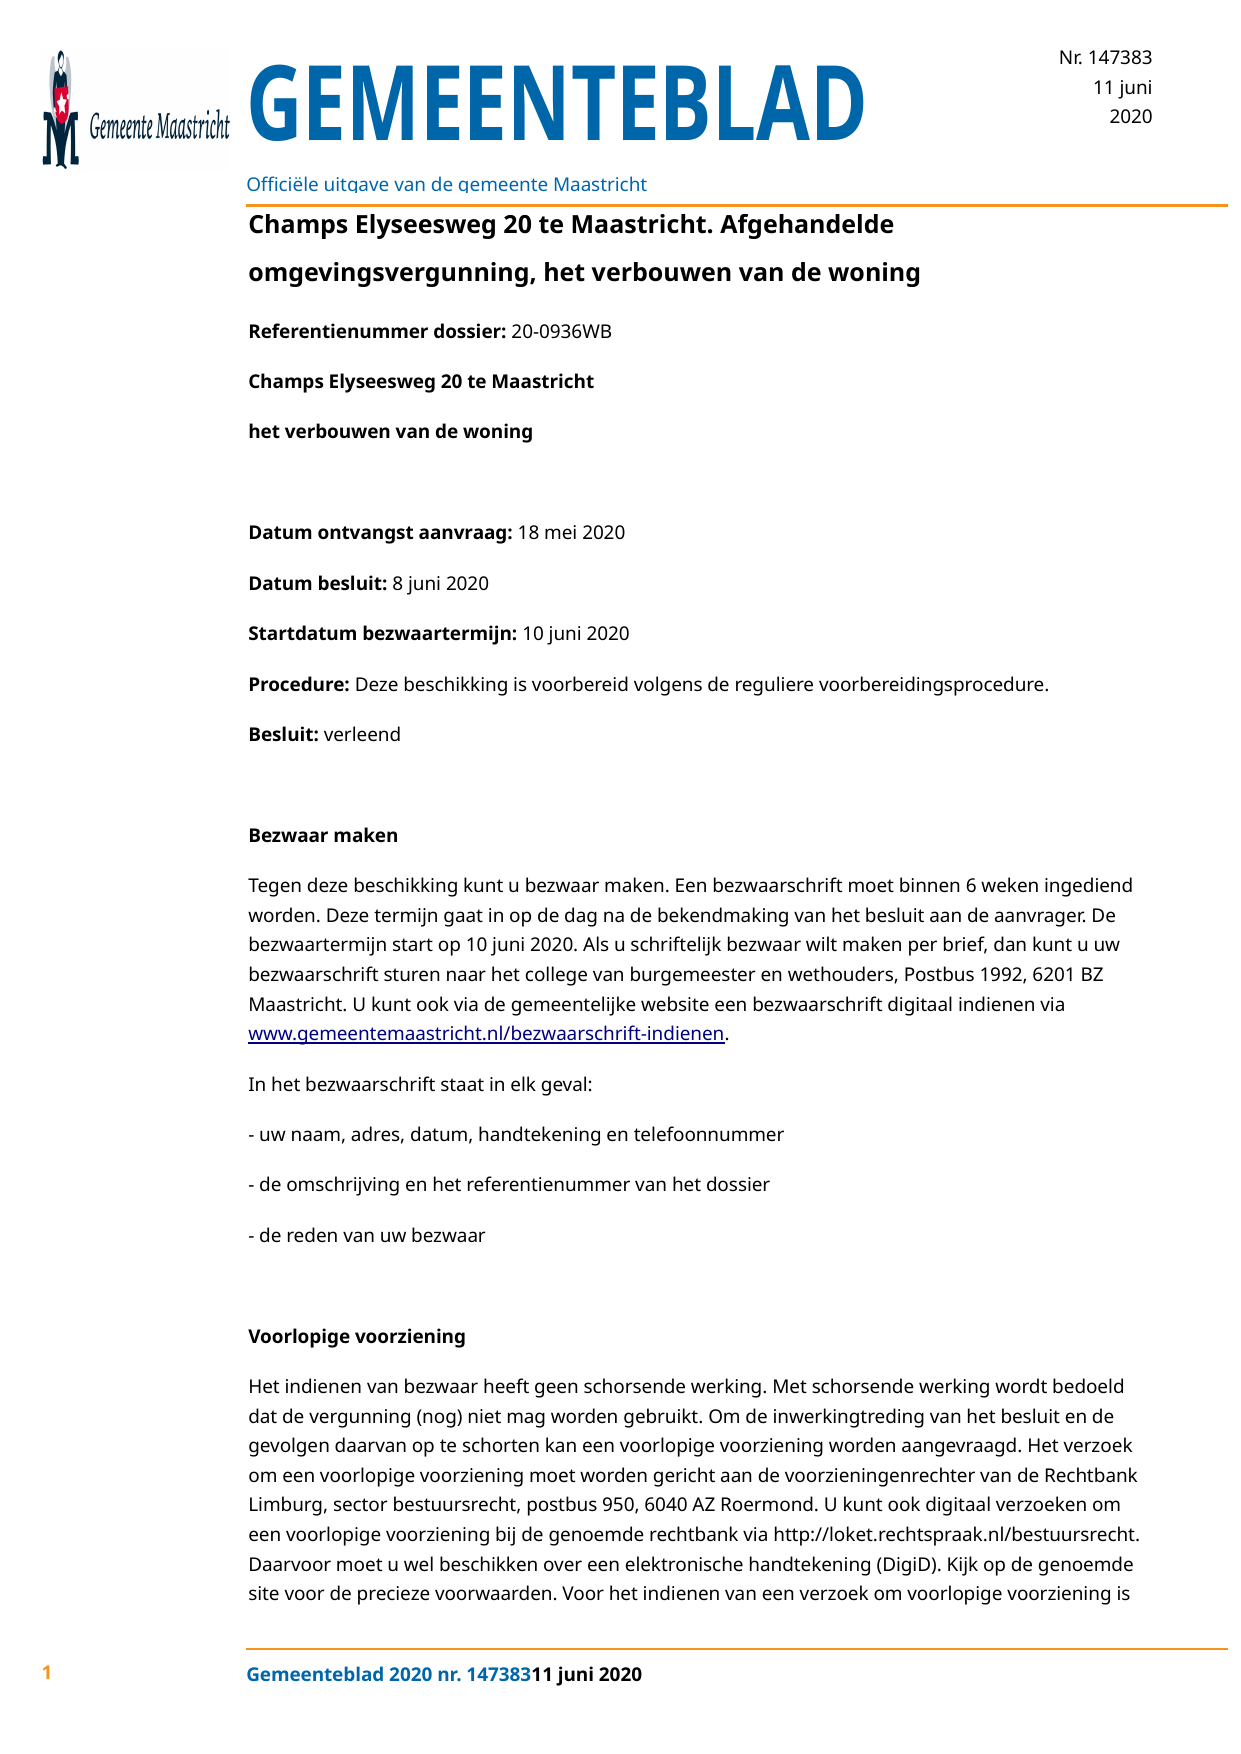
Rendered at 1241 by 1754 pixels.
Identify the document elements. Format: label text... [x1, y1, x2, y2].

text Champs Elyseesweg 20 te Maastricht [248, 368, 1152, 394]
text Startdatum bezwaartermijn: 10 juni 2020 [248, 620, 1152, 646]
text Het indienen van bezwaar heeft geen schorsende werking. Met schorsende werking wordt bedoeld dat de vergunning (nog) niet mag worden gebruikt. Om de inwerkingtreding van het besluit en de gevolgen daarvan op te schorten kan een voorlopige voorziening worden aangevraagd. Het verzoek om een voorlopige voorziening moet worden gericht aan de voorzieningenrechter van de Rechtbank Limburg, sector bestuursrecht, postbus 950, 6040 AZ Roermond. U kunt ook digitaal verzoeken om een voorlopige voorziening bij de genoemde rechtbank via http://loket.rechtspraak.nl/bestuursrecht. Daarvoor moet u wel beschikken over een elektronische handtekening (DigiD). Kijk op de genoemde site voor de precieze voorwaarden. Voor het indienen van een verzoek om voorlopige voorziening is [248, 1373, 1152, 1606]
text - uw naam, adres, datum, handtekening en telefoonnummer [248, 1121, 1152, 1147]
text Referentienummer dossier: 20-0936WB [248, 318, 1152, 344]
text In het bezwaarschrift staat in elk geval: [248, 1071, 1152, 1097]
text Voorlopige voorziening [248, 1323, 1152, 1349]
text het verbouwen van de woning [248, 419, 1152, 444]
text Besluit: verleend [248, 721, 1152, 747]
text Procedure: Deze beschikking is voorbereid volgens de reguliere voorbereidingsprocedure. [248, 671, 1152, 697]
text - de reden van uw bezwaar [248, 1222, 1152, 1248]
text Champs Elyseesweg 20 te Maastricht. Afgehandelde omgevingsvergunning, het verbouwen van de woning [248, 207, 1152, 288]
text Datum besluit: 8 juni 2020 [248, 570, 1152, 596]
picture [41, 47, 231, 172]
text Tegen deze beschikking kunt u bezwaar maken. Een bezwaarschrift moet binnen 6 weken ingediend worden. Deze termijn gaat in op de dag na de bekendmaking van het besluit aan de aanvrager. De bezwaartermijn start op 10 juni 2020. Als u schriftelijk bezwaar wilt maken per brief, dan kunt u uw bezwaarschrift sturen naar het college van burgemeester en wethouders, Postbus 1992, 6201 BZ Maastricht. U kunt ook via de gemeentelijke website een bezwaarschrift digitaal indienen via www.gemeentemaastricht.nl/bezwaarschrift-indienen. [248, 872, 1152, 1046]
text Bezwaar maken [248, 822, 1152, 848]
text Datum ontvangst aanvraag: 18 mei 2020 [248, 519, 1152, 545]
text - de omschrijving en het referentienummer van het dossier [248, 1172, 1152, 1197]
